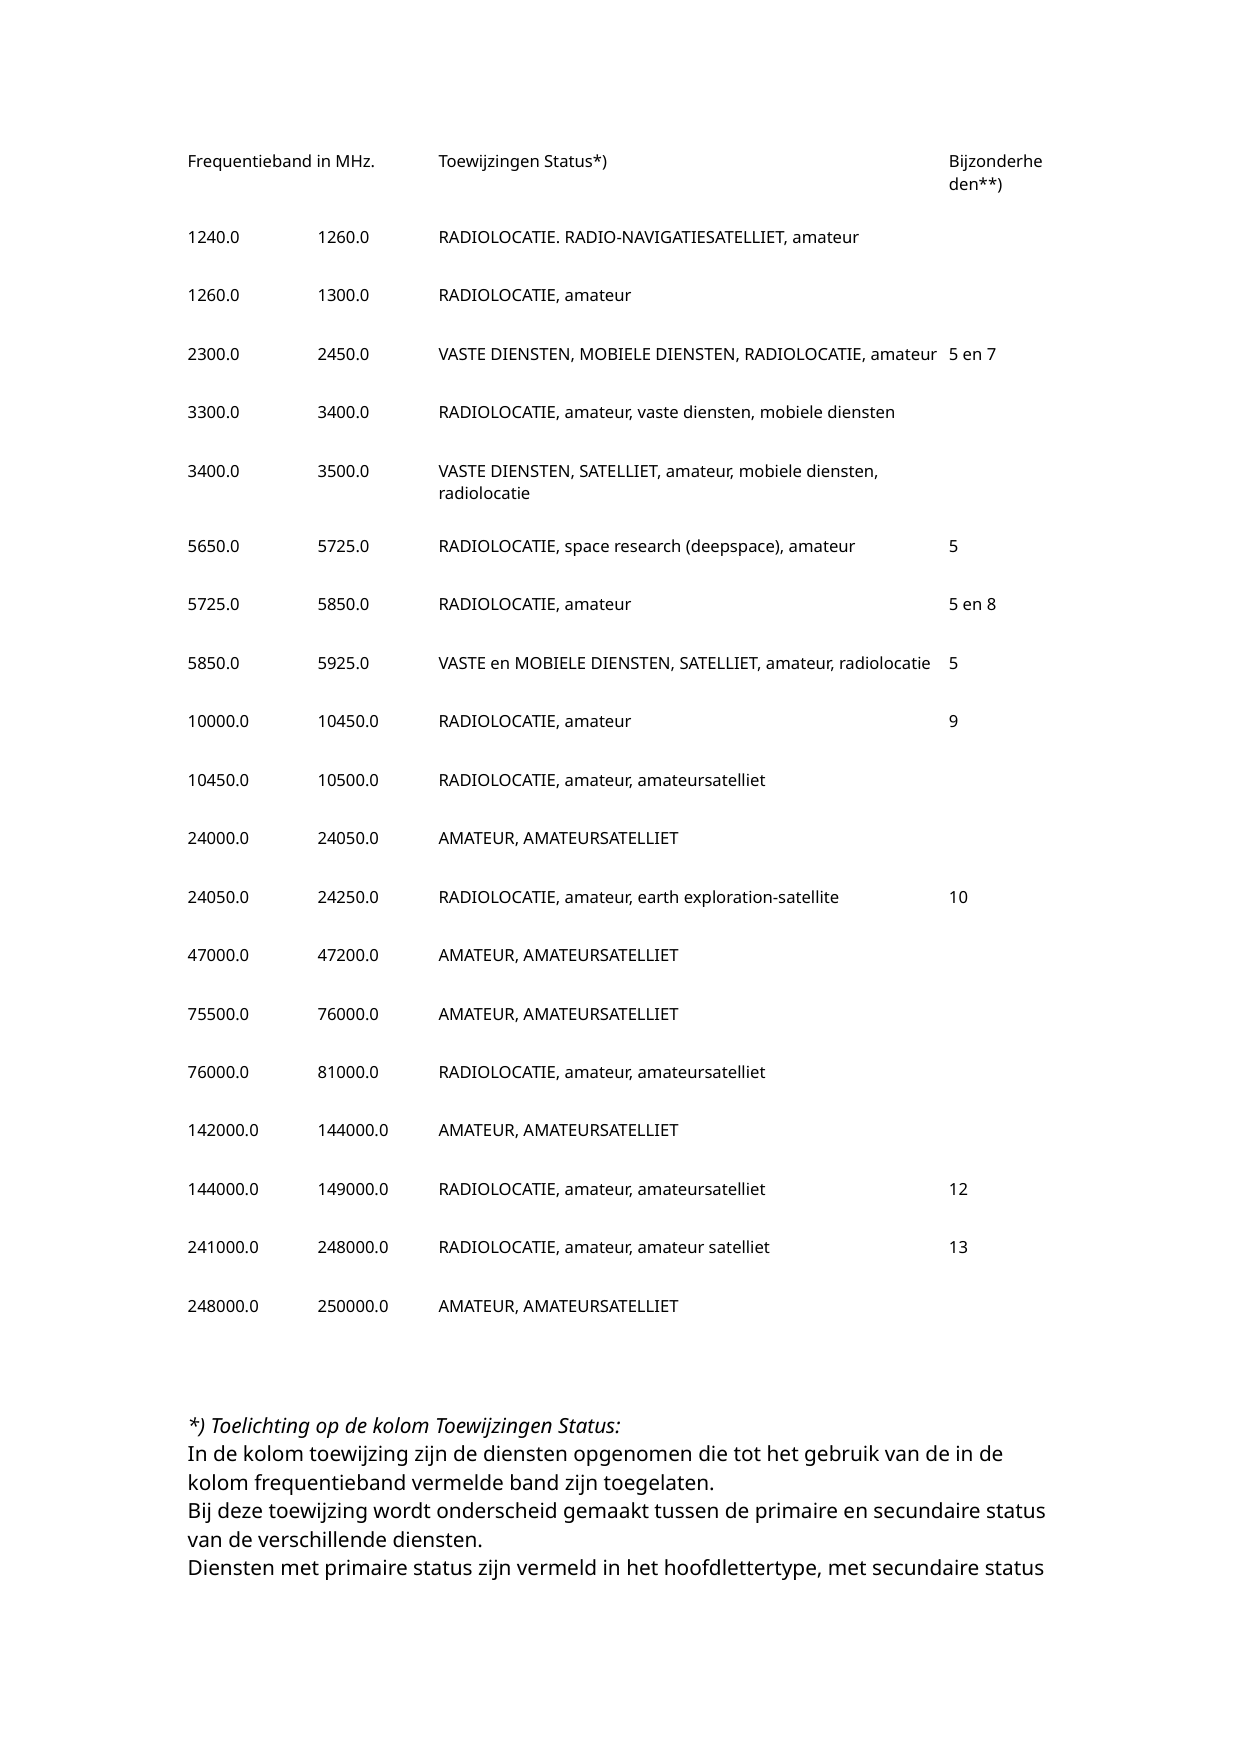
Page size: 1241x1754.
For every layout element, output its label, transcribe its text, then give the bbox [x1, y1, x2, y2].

table_cell [949, 768, 1053, 827]
table_cell 5 en 7 [949, 342, 1053, 401]
table_cell 5850.0 [188, 651, 283, 710]
table_cell 142000.0 [188, 1119, 283, 1177]
table_cell [949, 401, 1053, 459]
table_cell [283, 535, 317, 593]
table_cell 76000.0 [188, 1061, 283, 1119]
table_cell VASTE DIENSTEN, SATELLIET, amateur, mobiele diensten, radiolocatie [438, 459, 949, 534]
table_cell 1260.0 [188, 284, 283, 342]
table_cell [949, 284, 1053, 342]
table_cell [283, 225, 317, 284]
table_header Toewijzingen Status*) [438, 150, 949, 225]
table_cell 144000.0 [188, 1178, 283, 1236]
table_cell RADIOLOCATIE, amateur, amateursatelliet [438, 1178, 949, 1236]
table_cell [283, 827, 317, 885]
table_cell 24050.0 [188, 885, 283, 944]
table_cell RADIOLOCATIE. RADIO-NAVIGATIESATELLIET, amateur [438, 225, 949, 284]
text In de kolom toewijzing zijn de diensten opgenomen die tot het gebruik van de in de kolom frequentieband vermelde band zijn toegelaten. [187, 1439, 1053, 1496]
table_cell 10000.0 [188, 710, 283, 768]
table_cell 24000.0 [188, 827, 283, 885]
table_cell 10500.0 [317, 768, 438, 827]
table_cell 10450.0 [317, 710, 438, 768]
table_cell [283, 1236, 317, 1294]
table_cell VASTE en MOBIELE DIENSTEN, SATELLIET, amateur, radiolocatie [438, 651, 949, 710]
table_cell 76000.0 [317, 1002, 438, 1061]
table_cell [283, 885, 317, 944]
table_cell 13 [949, 1236, 1053, 1294]
table_cell [283, 1061, 317, 1119]
table_cell RADIOLOCATIE, amateur, amateur satelliet [438, 1236, 949, 1294]
table_cell [949, 944, 1053, 1002]
table_cell 5850.0 [317, 593, 438, 651]
table_cell AMATEUR, AMATEURSATELLIET [438, 1119, 949, 1177]
table_header Frequentieband in MHz. [188, 150, 438, 225]
table_cell 248000.0 [317, 1236, 438, 1294]
table_cell 2450.0 [317, 342, 438, 401]
text Diensten met primaire status zijn vermeld in het hoofdlettertype, met secundaire status [187, 1553, 1053, 1582]
table_cell [283, 342, 317, 401]
table_cell [283, 1178, 317, 1236]
table_cell AMATEUR, AMATEURSATELLIET [438, 827, 949, 885]
table_cell 3400.0 [317, 401, 438, 459]
table_cell RADIOLOCATIE, amateur, amateursatelliet [438, 768, 949, 827]
table_cell [283, 459, 317, 534]
table_cell 5650.0 [188, 535, 283, 593]
table_cell 1260.0 [317, 225, 438, 284]
table_cell 12 [949, 1178, 1053, 1236]
table_cell [283, 768, 317, 827]
table_cell 24050.0 [317, 827, 438, 885]
table_cell [283, 710, 317, 768]
table_cell 149000.0 [317, 1178, 438, 1236]
table_cell [283, 284, 317, 342]
table_cell [949, 225, 1053, 284]
table_cell 5725.0 [188, 593, 283, 651]
table_cell RADIOLOCATIE, amateur, earth exploration-satellite [438, 885, 949, 944]
table_cell AMATEUR, AMATEURSATELLIET [438, 1002, 949, 1061]
table_cell 81000.0 [317, 1061, 438, 1119]
table_cell 5725.0 [317, 535, 438, 593]
table_cell 5925.0 [317, 651, 438, 710]
table_cell [949, 827, 1053, 885]
table_cell RADIOLOCATIE, amateur [438, 710, 949, 768]
table_cell 9 [949, 710, 1053, 768]
table_cell 3400.0 [188, 459, 283, 534]
table_cell [283, 1002, 317, 1061]
table_cell [283, 1119, 317, 1177]
text *) Toelichting op de kolom Toewijzingen Status: [187, 1411, 1053, 1439]
table_cell 3300.0 [188, 401, 283, 459]
table_cell [949, 1002, 1053, 1061]
table_cell 3500.0 [317, 459, 438, 534]
table_cell 10450.0 [188, 768, 283, 827]
table_cell 47200.0 [317, 944, 438, 1002]
table_cell RADIOLOCATIE, amateur [438, 284, 949, 342]
table_cell VASTE DIENSTEN, MOBIELE DIENSTEN, RADIOLOCATIE, amateur [438, 342, 949, 401]
table_cell RADIOLOCATIE, amateur [438, 593, 949, 651]
table_cell 5 en 8 [949, 593, 1053, 651]
table_cell 2300.0 [188, 342, 283, 401]
table_cell [949, 1119, 1053, 1177]
table_cell [283, 401, 317, 459]
table_cell 1300.0 [317, 284, 438, 342]
table_cell 144000.0 [317, 1119, 438, 1177]
table_cell RADIOLOCATIE, amateur, amateursatelliet [438, 1061, 949, 1119]
table_cell 75500.0 [188, 1002, 283, 1061]
table_cell 241000.0 [188, 1236, 283, 1294]
table_cell [949, 459, 1053, 534]
table_header Bijzonderheden**) [949, 150, 1053, 225]
table_cell [949, 1294, 1053, 1353]
table_cell 5 [949, 535, 1053, 593]
table_cell 47000.0 [188, 944, 283, 1002]
table_cell [283, 1294, 317, 1353]
table_cell RADIOLOCATIE, amateur, vaste diensten, mobiele diensten [438, 401, 949, 459]
table_cell AMATEUR, AMATEURSATELLIET [438, 944, 949, 1002]
table_cell [283, 593, 317, 651]
table_cell RADIOLOCATIE, space research (deepspace), amateur [438, 535, 949, 593]
table_cell 10 [949, 885, 1053, 944]
table_cell [949, 1061, 1053, 1119]
table_cell 248000.0 [188, 1294, 283, 1353]
table_cell AMATEUR, AMATEURSATELLIET [438, 1294, 949, 1353]
table_cell 250000.0 [317, 1294, 438, 1353]
table_cell 1240.0 [188, 225, 283, 284]
table_cell [283, 944, 317, 1002]
text Bij deze toewijzing wordt onderscheid gemaakt tussen de primaire en secundaire status van de verschillende diensten. [187, 1496, 1053, 1553]
table_cell [283, 651, 317, 710]
table_cell 5 [949, 651, 1053, 710]
table_cell 24250.0 [317, 885, 438, 944]
